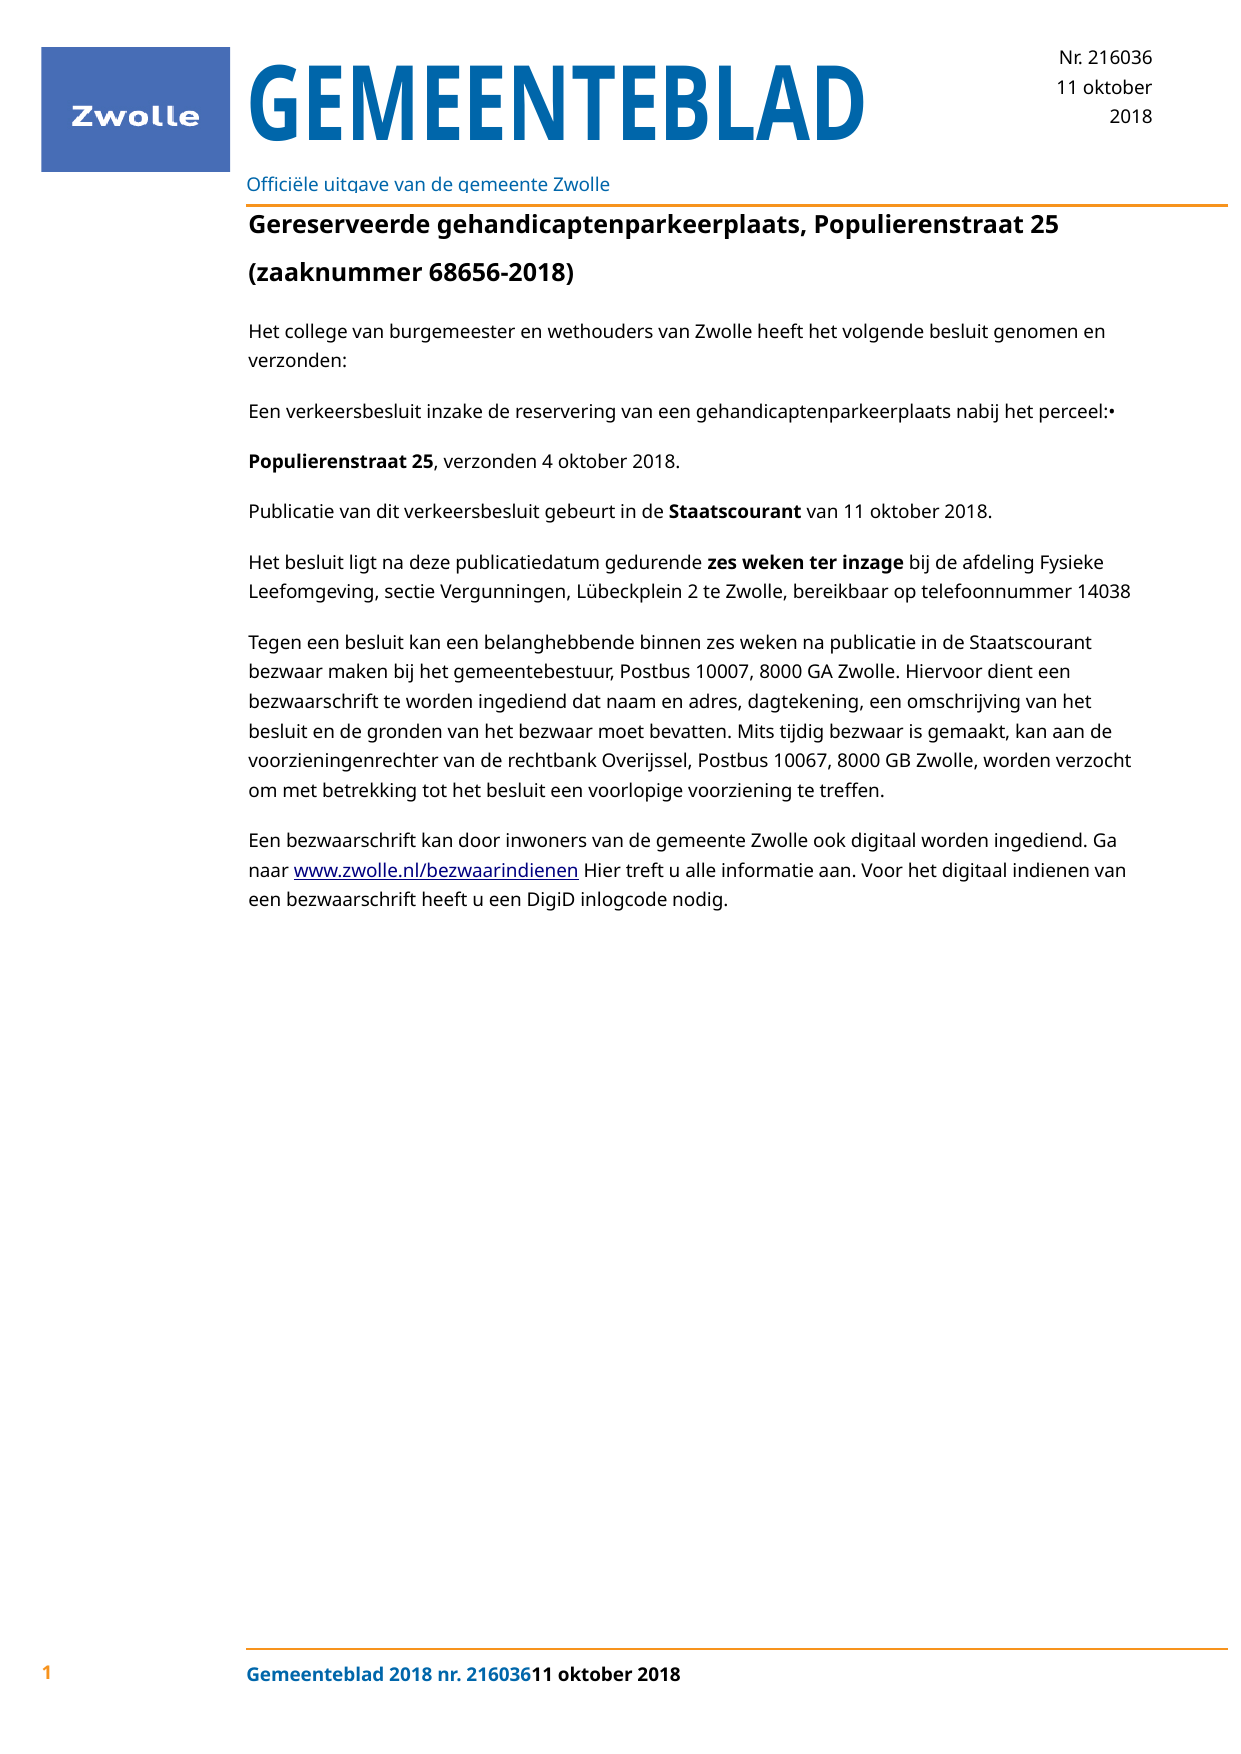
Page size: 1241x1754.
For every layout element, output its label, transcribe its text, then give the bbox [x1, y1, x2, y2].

text Gereserveerde gehandicaptenparkeerplaats, Populierenstraat 25 (zaaknummer 68656-2018) [248, 207, 1152, 288]
text Een verkeersbesluit inzake de reservering van een gehandicaptenparkeerplaats nabij het perceel:• [248, 398, 1152, 424]
text Een bezwaarschrift kan door inwoners van de gemeente Zwolle ook digitaal worden ingediend. Ga naar www.zwolle.nl/bezwaarindienen Hier treft u alle informatie aan. Voor het digitaal indienen van een bezwaarschrift heeft u een DigiD inlogcode nodig. [248, 827, 1152, 912]
text Tegen een besluit kan een belanghebbende binnen zes weken na publicatie in de Staatscourant bezwaar maken bij het gemeentebestuur, Postbus 10007, 8000 GA Zwolle. Hiervoor dient een bezwaarschrift te worden ingediend dat naam en adres, dagtekening, een omschrijving van het besluit en de gronden van het bezwaar moet bevatten. Mits tijdig bezwaar is gemaakt, kan aan de voorzieningenrechter van de rechtbank Overijssel, Postbus 10067, 8000 GB Zwolle, worden verzocht om met betrekking tot het besluit een voorlopige voorziening te treffen. [248, 629, 1152, 803]
text Het college van burgemeester en wethouders van Zwolle heeft het volgende besluit genomen en verzonden: [248, 318, 1152, 373]
text Populierenstraat 25, verzonden 4 oktober 2018. [248, 448, 1152, 474]
text Publicatie van dit verkeersbesluit gebeurt in de Staatscourant van 11 oktober 2018. [248, 499, 1152, 524]
text Het besluit ligt na deze publicatiedatum gedurende zes weken ter inzage bij de afdeling Fysieke Leefomgeving, sectie Vergunningen, Lübeckplein 2 te Zwolle, bereikbaar op telefoonnummer 14038 [248, 549, 1152, 604]
picture [41, 47, 231, 172]
